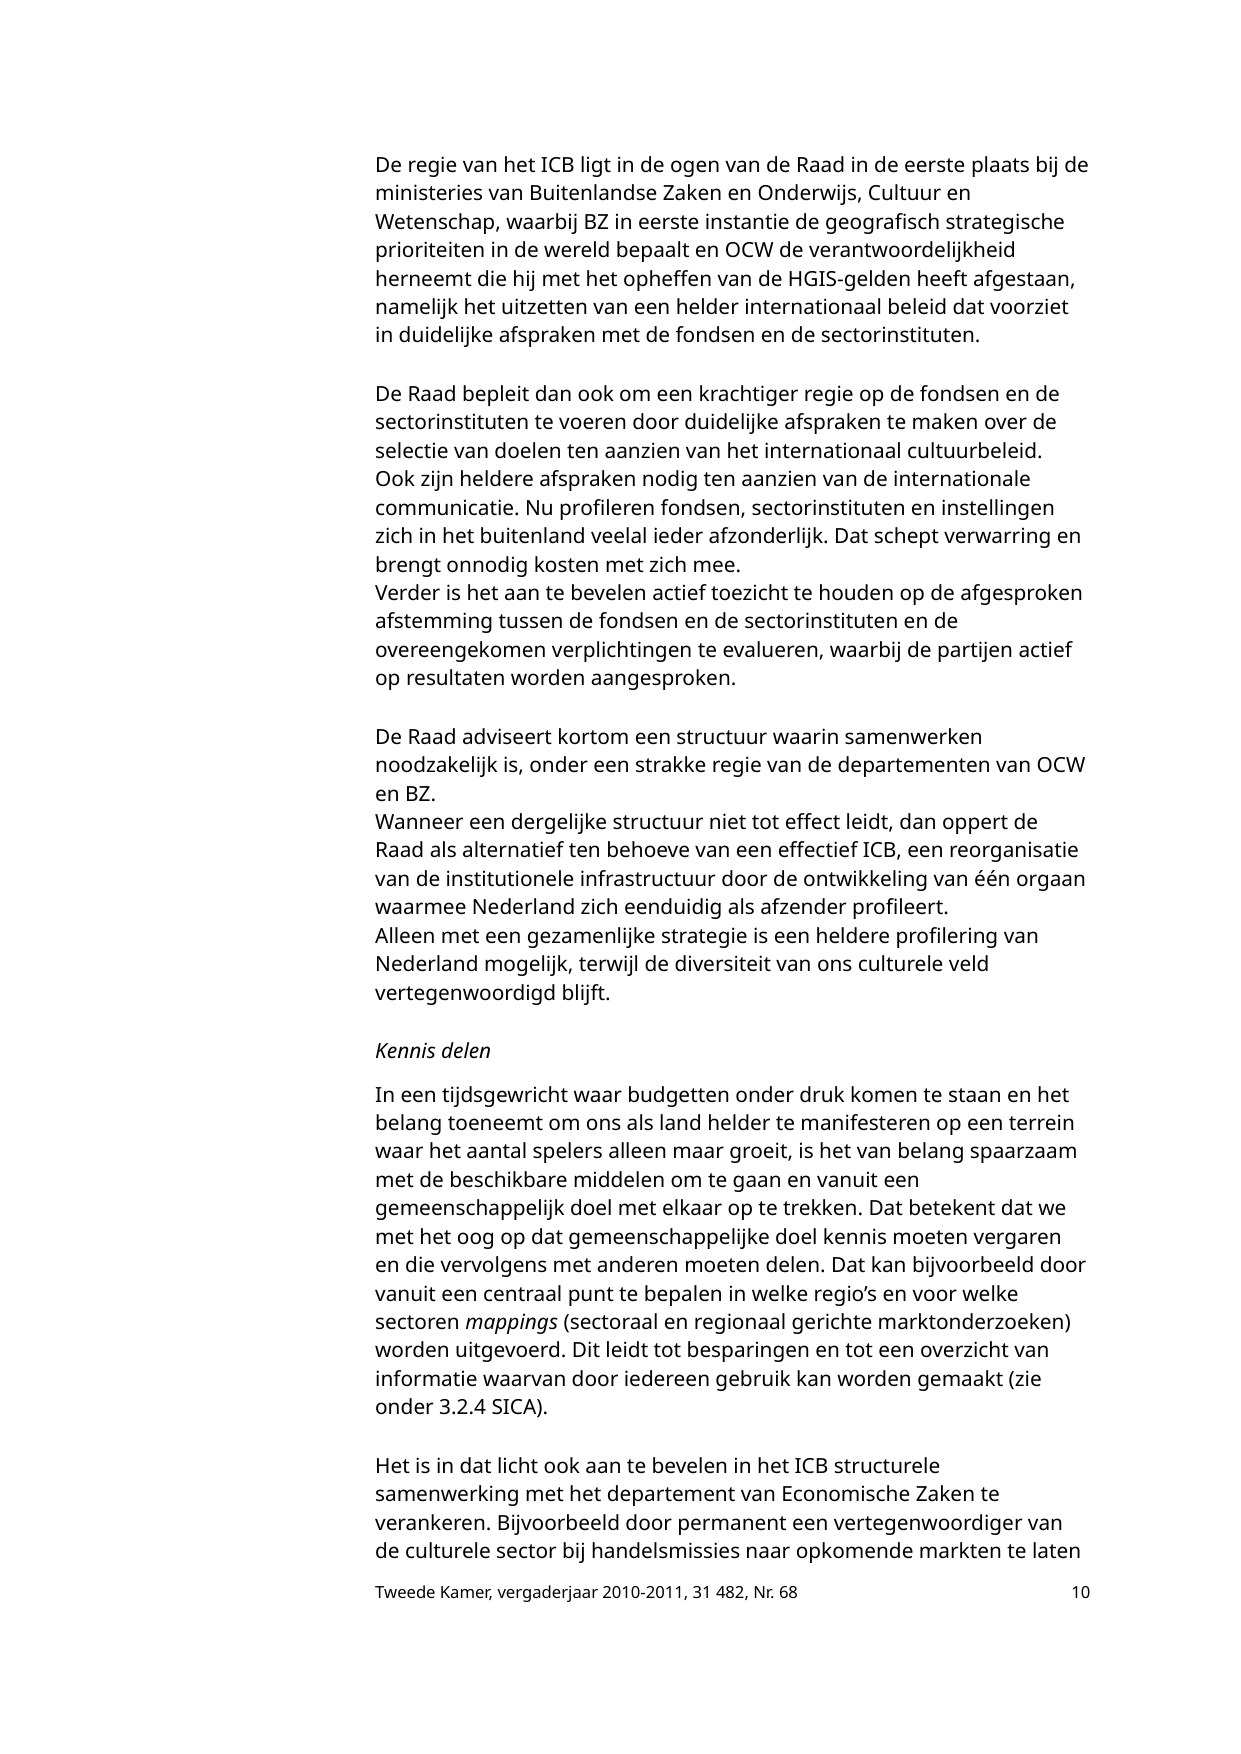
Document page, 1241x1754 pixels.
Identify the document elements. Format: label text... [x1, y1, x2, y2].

text Alleen met een gezamenlijke strategie is een heldere profilering van Nederland mogelijk, terwijl de diversiteit van ons culturele veld vertegenwoordigd blijft. [375, 921, 1090, 1006]
text De regie van het ICB ligt in de ogen van de Raad in de eerste plaats bij de ministeries van Buitenlandse Zaken en Onderwijs, Cultuur en Wetenschap, waarbij BZ in eerste instantie de geografisch strategische prioriteiten in de wereld bepaalt en OCW de verantwoordelijkheid herneemt die hij met het opheffen van de HGIS-gelden heeft afgestaan, namelijk het uitzetten van een helder internationaal beleid dat voorziet in duidelijke afspraken met de fondsen en de sectorinstituten. [375, 150, 1090, 349]
text Kennis delen [375, 1036, 1090, 1065]
text Het is in dat licht ook aan te bevelen in het ICB structurele samenwerking met het departement van Economische Zaken te verankeren. Bijvoorbeeld door permanent een vertegenwoordiger van de culturele sector bij handelsmissies naar opkomende markten te laten [375, 1451, 1090, 1565]
text De Raad adviseert kortom een structuur waarin samenwerken noodzakelijk is, onder een strakke regie van de departementen van OCW en BZ. [375, 722, 1090, 807]
text Verder is het aan te bevelen actief toezicht te houden op de afgesproken afstemming tussen de fondsen en de sectorinstituten en de overeengekomen verplichtingen te evalueren, waarbij de partijen actief op resultaten worden aangesproken. [375, 578, 1090, 692]
text Wanneer een dergelijke structuur niet tot effect leidt, dan oppert de Raad als alternatief ten behoeve van een effectief ICB, een reorganisatie van de institutionele infrastructuur door de ontwikkeling van één orgaan waarmee Nederland zich eenduidig als afzender profileert. [375, 807, 1090, 921]
text De Raad bepleit dan ook om een krachtiger regie op de fondsen en de sectorinstituten te voeren door duidelijke afspraken te maken over de selectie van doelen ten aanzien van het internationaal cultuurbeleid. [375, 379, 1090, 464]
text In een tijdsgewricht waar budgetten onder druk komen te staan en het belang toeneemt om ons als land helder te manifesteren op een terrein waar het aantal spelers alleen maar groeit, is het van belang spaarzaam met de beschikbare middelen om te gaan en vanuit een gemeenschappelijk doel met elkaar op te trekken. Dat betekent dat we met het oog op dat gemeenschappelijke doel kennis moeten vergaren en die vervolgens met anderen moeten delen. Dat kan bijvoorbeeld door vanuit een centraal punt te bepalen in welke regio’s en voor welke sectoren mappings (sectoraal en regionaal gerichte marktonderzoeken) worden uitgevoerd. Dit leidt tot besparingen en tot een overzicht van informatie waarvan door iedereen gebruik kan worden gemaakt (zie onder 3.2.4 SICA). [375, 1080, 1090, 1421]
text Ook zijn heldere afspraken nodig ten aanzien van de internationale communicatie. Nu profileren fondsen, sectorinstituten en instellingen zich in het buitenland veelal ieder afzonderlijk. Dat schept verwarring en brengt onnodig kosten met zich mee. [375, 464, 1090, 578]
